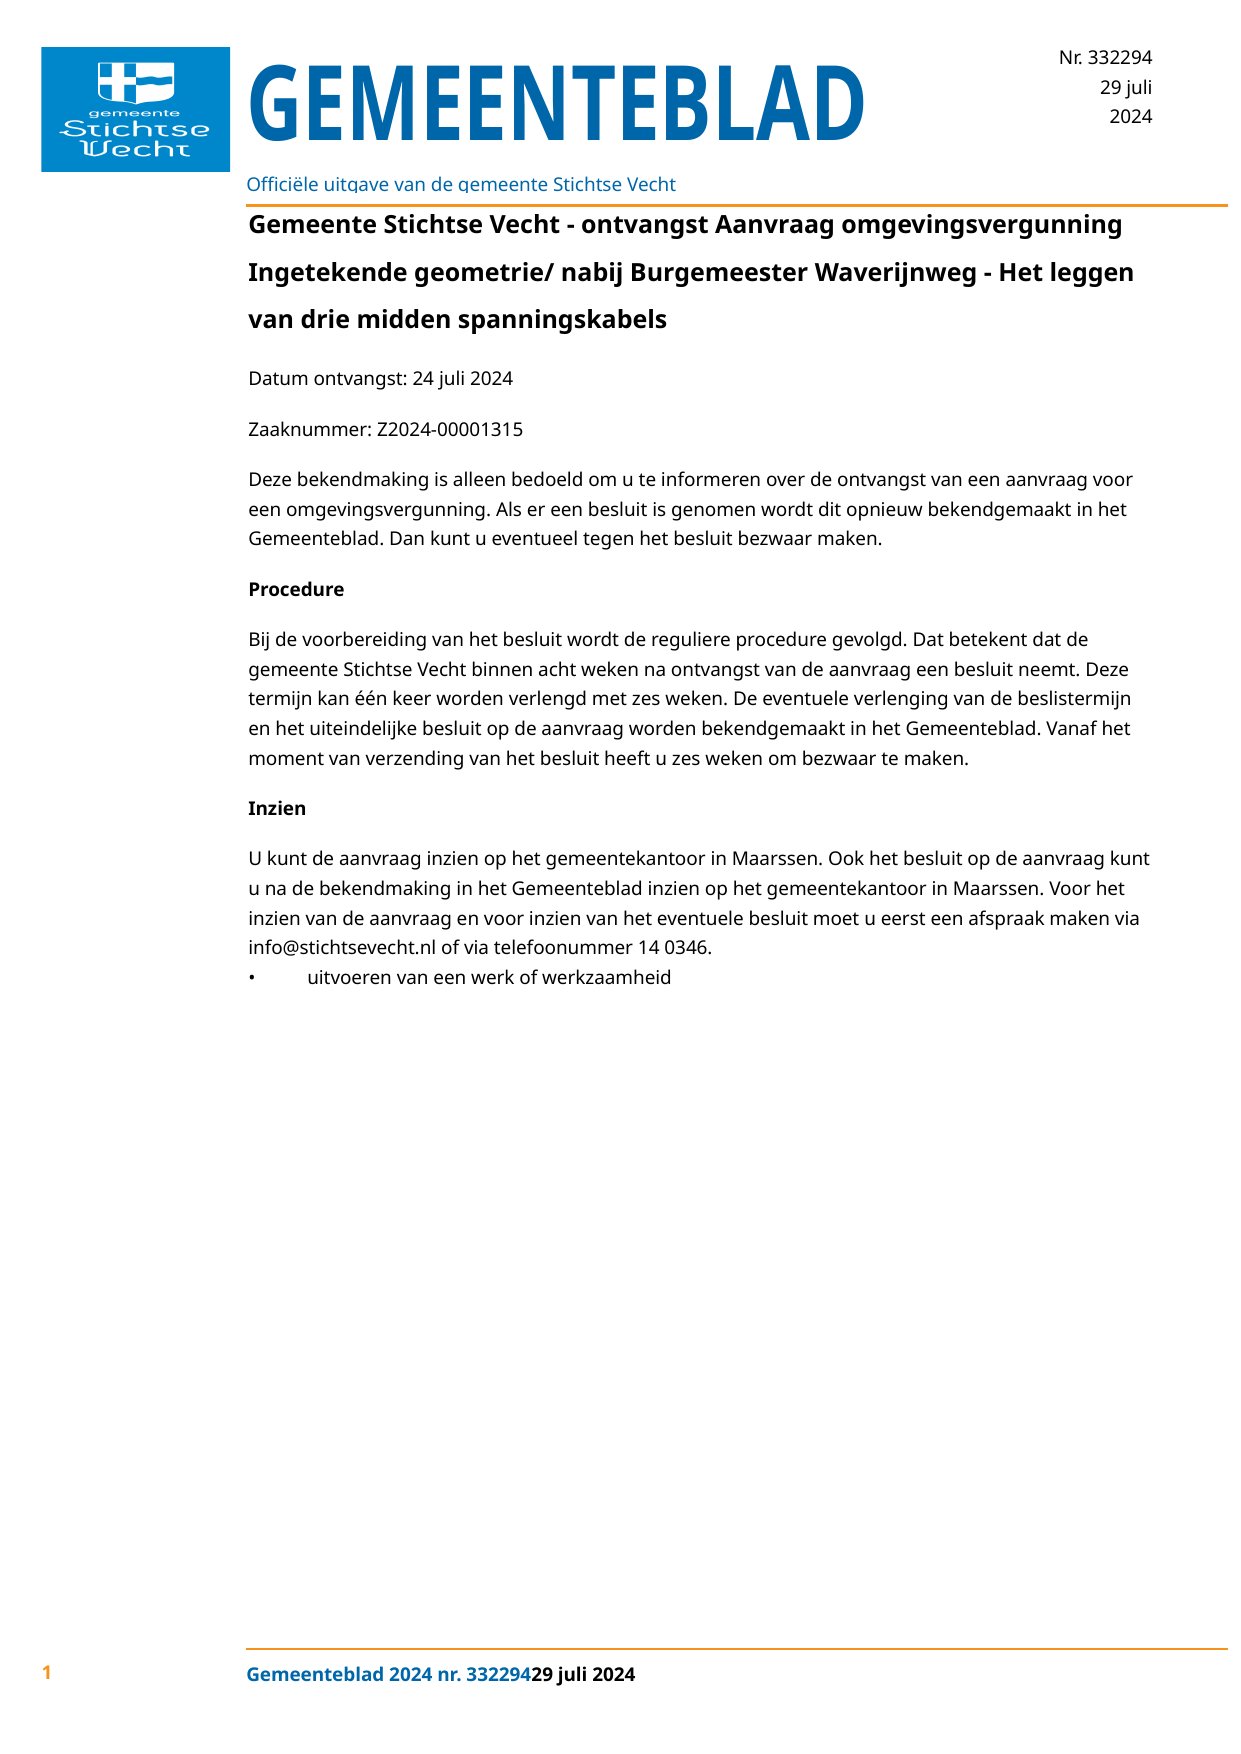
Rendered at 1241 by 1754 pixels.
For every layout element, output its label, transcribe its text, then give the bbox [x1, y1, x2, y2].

picture [99, 63, 135, 101]
text U kunt de aanvraag inzien op het gemeentekantoor in Maarssen. Ook het besluit op de aanvraag kunt u na de bekendmaking in het Gemeenteblad inzien op het gemeentekantoor in Maarssen. Voor het inzien van de aanvraag en voor inzien van het eventuele besluit moet u eerst een afspraak maken via info@stichtsevecht.nl of via telefoonummer 14 0346. [248, 846, 1152, 960]
text Procedure [248, 576, 1152, 602]
picture [137, 63, 174, 103]
text Datum ontvangst: 24 juli 2024 [248, 366, 1152, 391]
list uitvoeren van een werk of werkzaamheid [248, 964, 1152, 989]
text Bij de voorbereiding van het besluit wordt de reguliere procedure gevolgd. Dat betekent dat de gemeente Stichtse Vecht binnen acht weken na ontvangst van de aanvraag een besluit neemt. Deze termijn kan één keer worden verlengd met zes weken. De eventuele verlenging van de beslistermijn en het uiteindelijke besluit op de aanvraag worden bekendgemaakt in het Gemeenteblad. Vanaf het moment van verzending van het besluit heeft u zes weken om bezwaar te maken. [248, 626, 1152, 770]
text Zaaknummer: Z2024-00001315 [248, 416, 1152, 442]
text Gemeente Stichtse Vecht - ontvangst Aanvraag omgevingsvergunning Ingetekende geometrie/ nabij Burgemeester Waverijnweg - Het leggen van drie midden spanningskabels [248, 207, 1152, 336]
text Inzien [248, 795, 1152, 821]
text Deze bekendmaking is alleen bedoeld om u te informeren over de ontvangst van een aanvraag voor een omgevingsvergunning. Als er een besluit is genomen wordt dit opnieuw bekendgemaakt in het Gemeenteblad. Dan kunt u eventueel tegen het besluit bezwaar maken. [248, 466, 1152, 551]
